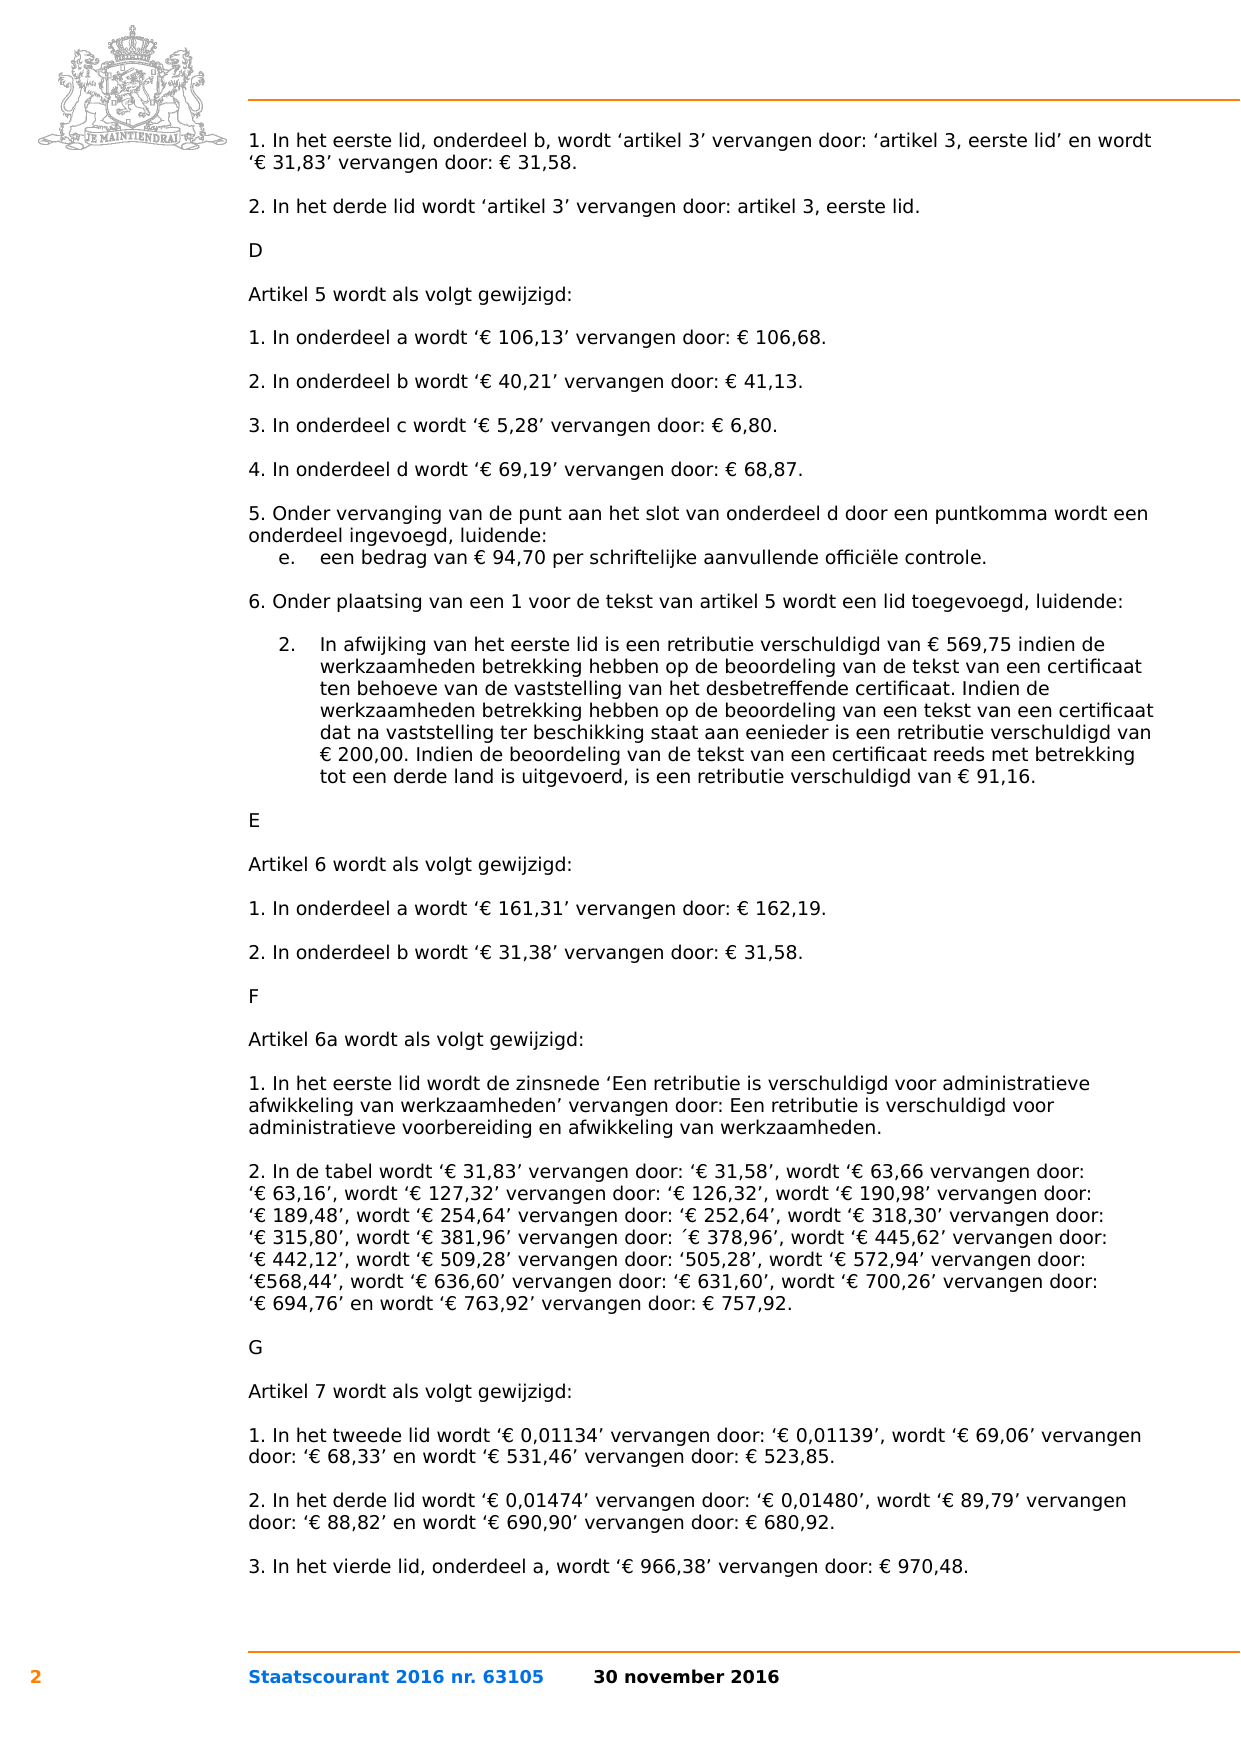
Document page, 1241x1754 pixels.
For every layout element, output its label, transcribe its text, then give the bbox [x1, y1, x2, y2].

text 2. In het derde lid wordt ‘artikel 3’ vervangen door: artikel 3, eerste lid. [248, 196, 1163, 218]
text 4. In onderdeel d wordt ‘€ 69,19’ vervangen door: € 68,87. [248, 459, 1163, 481]
text 2. In de tabel wordt ‘€ 31,83’ vervangen door: ‘€ 31,58’, wordt ‘€ 63,66 vervangen door: ‘€ 63,16’, wordt ‘€ 127,32’ vervangen door: ‘€ 126,32’, wordt ‘€ 190,98’ vervangen door: ‘€ 189,48’, wordt ‘€ 254,64’ vervangen door: ‘€ 252,64’, wordt ‘€ 318,30’ vervangen door: ‘€ 315,80’, wordt ‘€ 381,96’ vervangen door: ´€ 378,96’, wordt ‘€ 445,62’ vervangen door: ‘€ 442,12’, wordt ‘€ 509,28’ vervangen door: ‘505,28’, wordt ‘€ 572,94’ vervangen door: ‘€568,44’, wordt ‘€ 636,60’ vervangen door: ‘€ 631,60’, wordt ‘€ 700,26’ vervangen door: ‘€ 694,76’ en wordt ‘€ 763,92’ vervangen door: € 757,92. [248, 1161, 1163, 1315]
text e. een bedrag van € 94,70 per schriftelijke aanvullende officiële controle. [278, 547, 1163, 569]
text Artikel 7 wordt als volgt gewijzigd: [248, 1381, 1163, 1403]
text 1. In onderdeel a wordt ‘€ 106,13’ vervangen door: € 106,68. [248, 327, 1163, 349]
text G [248, 1337, 1163, 1359]
text 2. In afwijking van het eerste lid is een retributie verschuldigd van € 569,75 indien de werkzaamheden betrekking hebben op de beoordeling van de tekst van een certificaat ten behoeve van de vaststelling van het desbetreffende certificaat. Indien de werkzaamheden betrekking hebben op de beoordeling van een tekst van een certificaat dat na vaststelling ter beschikking staat aan eenieder is een retributie verschuldigd van € 200,00. Indien de beoordeling van de tekst van een certificaat reeds met betrekking tot een derde land is uitgevoerd, is een retributie verschuldigd van € 91,16. [278, 634, 1163, 788]
text 3. In het vierde lid, onderdeel a, wordt ‘€ 966,38’ vervangen door: € 970,48. [248, 1556, 1163, 1578]
text Artikel 6 wordt als volgt gewijzigd: [248, 854, 1163, 876]
text Artikel 5 wordt als volgt gewijzigd: [248, 283, 1163, 305]
text Artikel 6a wordt als volgt gewijzigd: [248, 1029, 1163, 1051]
text 1. In onderdeel a wordt ‘€ 161,31’ vervangen door: € 162,19. [248, 898, 1163, 920]
text F [248, 986, 1163, 1007]
text E [248, 810, 1163, 832]
text 2. In onderdeel b wordt ‘€ 40,21’ vervangen door: € 41,13. [248, 371, 1163, 393]
text 3. In onderdeel c wordt ‘€ 5,28’ vervangen door: € 6,80. [248, 415, 1163, 437]
text 5. Onder vervanging van de punt aan het slot van onderdeel d door een puntkomma wordt een onderdeel ingevoegd, luidende: [248, 503, 1163, 547]
text 2. In onderdeel b wordt ‘€ 31,38’ vervangen door: € 31,58. [248, 942, 1163, 964]
text D [248, 239, 1163, 262]
text 2. In het derde lid wordt ‘€ 0,01474’ vervangen door: ‘€ 0,01480’, wordt ‘€ 89,79’ vervangen door: ‘€ 88,82’ en wordt ‘€ 690,90’ vervangen door: € 680,92. [248, 1490, 1163, 1534]
text 6. Onder plaatsing van een 1 voor de tekst van artikel 5 wordt een lid toegevoegd, luidende: [248, 591, 1163, 612]
text 1. In het eerste lid, onderdeel b, wordt ‘artikel 3’ vervangen door: ‘artikel 3, eerste lid’ en wordt ‘€ 31,83’ vervangen door: € 31,58. [248, 130, 1163, 174]
text 1. In het tweede lid wordt ‘€ 0,01134’ vervangen door: ‘€ 0,01139’, wordt ‘€ 69,06’ vervangen door: ‘€ 68,33’ en wordt ‘€ 531,46’ vervangen door: € 523,85. [248, 1424, 1163, 1468]
text 1. In het eerste lid wordt de zinsnede ‘Een retributie is verschuldigd voor administratieve afwikkeling van werkzaamheden’ vervangen door: Een retributie is verschuldigd voor administratieve voorbereiding en afwikkeling van werkzaamheden. [248, 1073, 1163, 1139]
picture [38, 25, 227, 150]
